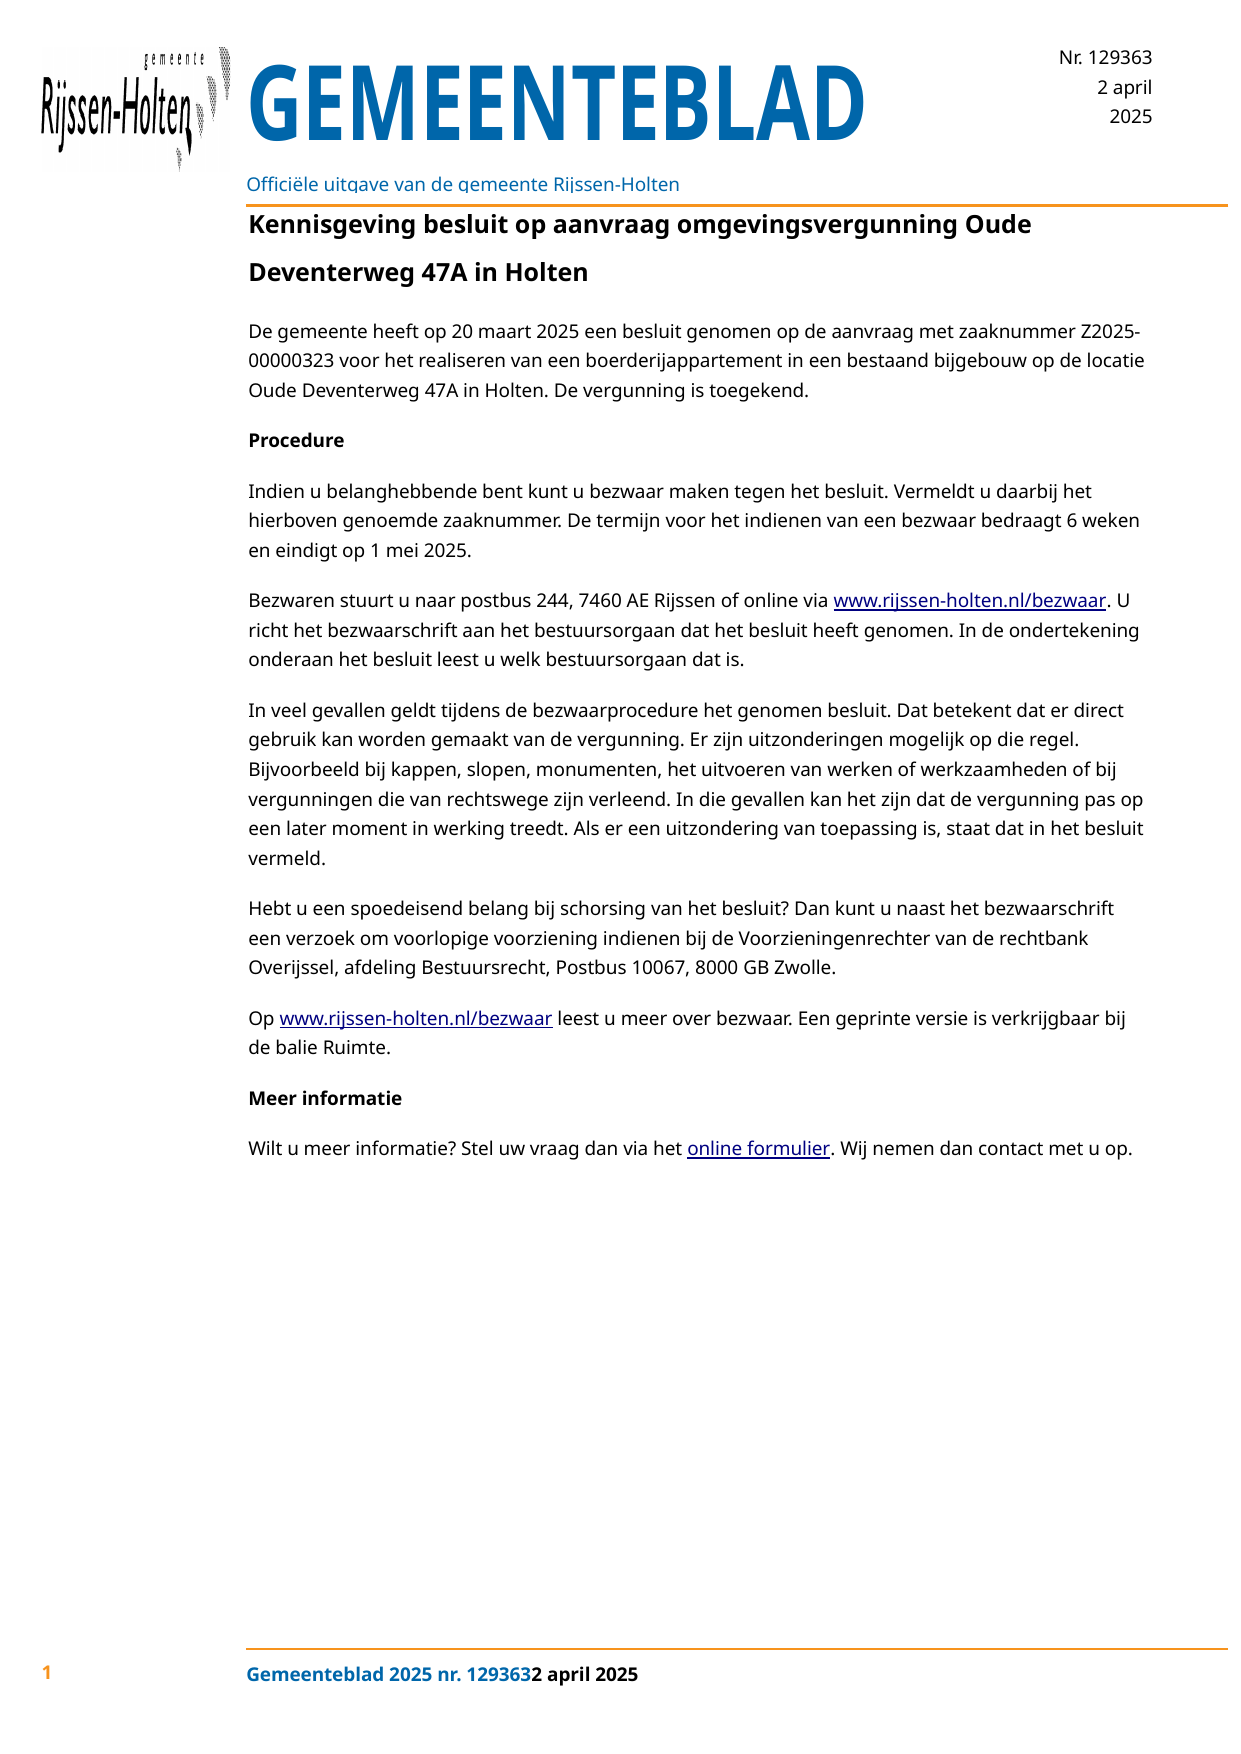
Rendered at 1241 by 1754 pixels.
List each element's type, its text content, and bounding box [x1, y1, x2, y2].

text In veel gevallen geldt tijdens de bezwaarprocedure het genomen besluit. Dat betekent dat er direct gebruik kan worden gemaakt van de vergunning. Er zijn uitzonderingen mogelijk op die regel. Bijvoorbeeld bij kappen, slopen, monumenten, het uitvoeren van werken of werkzaamheden of bij vergunningen die van rechtswege zijn verleend. In die gevallen kan het zijn dat de vergunning pas op een later moment in werking treedt. Als er een uitzondering van toepassing is, staat dat in het besluit vermeld. [248, 697, 1152, 871]
text Bezwaren stuurt u naar postbus 244, 7460 AE Rijssen of online via www.rijssen-holten.nl/bezwaar. U richt het bezwaarschrift aan het bestuursorgaan dat het besluit heeft genomen. In de ondertekening onderaan het besluit leest u welk bestuursorgaan dat is. [248, 587, 1152, 672]
text De gemeente heeft op 20 maart 2025 een besluit genomen op de aanvraag met zaaknummer Z2025-00000323 voor het realiseren van een boerderijappartement in een bestaand bijgebouw op de locatie Oude Deventerweg 47A in Holten. De vergunning is toegekend. [248, 318, 1152, 403]
text Meer informatie [248, 1085, 1152, 1111]
text Indien u belanghebbende bent kunt u bezwaar maken tegen het besluit. Vermeldt u daarbij het hierboven genoemde zaaknummer. De termijn voor het indienen van een bezwaar bedraagt 6 weken en eindigt op 1 mei 2025. [248, 478, 1152, 563]
picture [41, 47, 231, 172]
text Op www.rijssen-holten.nl/bezwaar leest u meer over bezwaar. Een geprinte versie is verkrijgbaar bij de balie Ruimte. [248, 1005, 1152, 1060]
text Wilt u meer informatie? Stel uw vraag dan via het online formulier. Wij nemen dan contact met u op. [248, 1135, 1152, 1161]
text Procedure [248, 427, 1152, 453]
text Kennisgeving besluit op aanvraag omgevingsvergunning Oude Deventerweg 47A in Holten [248, 207, 1152, 288]
text Hebt u een spoedeisend belang bij schorsing van het besluit? Dan kunt u naast het bezwaarschrift een verzoek om voorlopige voorziening indienen bij de Voorzieningenrechter van de rechtbank Overijssel, afdeling Bestuursrecht, Postbus 10067, 8000 GB Zwolle. [248, 895, 1152, 980]
